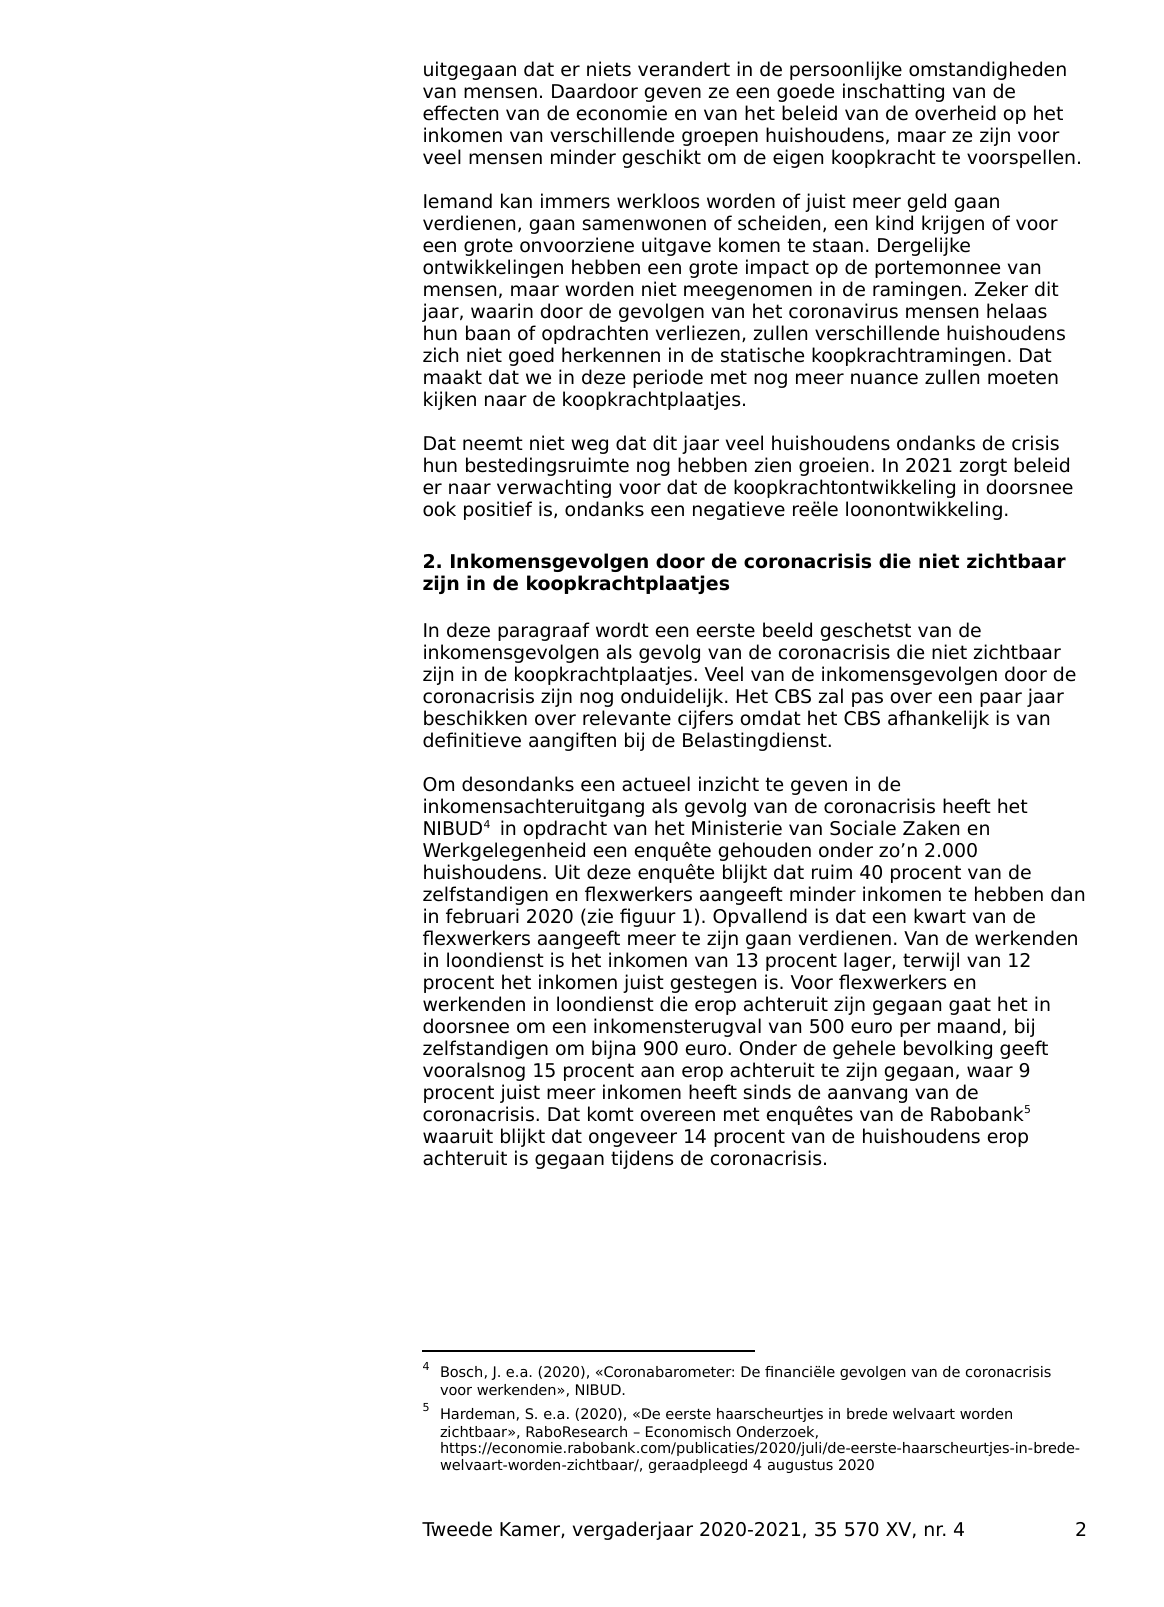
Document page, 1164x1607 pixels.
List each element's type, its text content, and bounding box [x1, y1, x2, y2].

text Bosch, J. e.a. (2020), «Coronabarometer: De financiële gevolgen van de coronacrisis voor werkenden», NIBUD. [422, 1360, 1087, 1399]
text Dat neemt niet weg dat dit jaar veel huishoudens ondanks de crisis hun bestedingsruimte nog hebben zien groeien. In 2021 zorgt beleid er naar verwachting voor dat de koopkrachtontwikkeling in doorsnee ook positief is, ondanks een negatieve reële loonontwikkeling. [422, 433, 1087, 521]
text Om desondanks een actueel inzicht te geven in de inkomensachteruitgang als gevolg van de coronacrisis heeft het NIBUD in opdracht van het Ministerie van Sociale Zaken en Werkgelegenheid een enquête gehouden onder zo’n 2.000 huishoudens. Uit deze enquête blijkt dat ruim 40 procent van de zelfstandigen en flexwerkers aangeeft minder inkomen te hebben dan in februari 2020 (zie figuur 1). Opvallend is dat een kwart van de flexwerkers aangeeft meer te zijn gaan verdienen. Van de werkenden in loondienst is het inkomen van 13 procent lager, terwijl van 12 procent het inkomen juist gestegen is. Voor flexwerkers en werkenden in loondienst die erop achteruit zijn gegaan gaat het in doorsnee om een inkomensterugval van 500 euro per maand, bij zelfstandigen om bijna 900 euro. Onder de gehele bevolking geeft vooralsnog 15 procent aan erop achteruit te zijn gegaan, waar 9 procent juist meer inkomen heeft sinds de aanvang van de coronacrisis. Dat komt overeen met enquêtes van de Rabobank waaruit blijkt dat ongeveer 14 procent van de huishoudens erop achteruit is gegaan tijdens de coronacrisis. [422, 774, 1087, 1170]
text uitgegaan dat er niets verandert in de persoonlijke omstandigheden van mensen. Daardoor geven ze een goede inschatting van de effecten van de economie en van het beleid van de overheid op het inkomen van verschillende groepen huishoudens, maar ze zijn voor veel mensen minder geschikt om de eigen koopkracht te voorspellen. [422, 59, 1087, 169]
subtitle 2. Inkomensgevolgen door de coronacrisis die niet zichtbaar zijn in de koopkrachtplaatjes [422, 551, 1087, 595]
text Iemand kan immers werkloos worden of juist meer geld gaan verdienen, gaan samenwonen of scheiden, een kind krijgen of voor een grote onvoorziene uitgave komen te staan. Dergelijke ontwikkelingen hebben een grote impact op de portemonnee van mensen, maar worden niet meegenomen in de ramingen. Zeker dit jaar, waarin door de gevolgen van het coronavirus mensen helaas hun baan of opdrachten verliezen, zullen verschillende huishoudens zich niet goed herkennen in de statische koopkrachtramingen. Dat maakt dat we in deze periode met nog meer nuance zullen moeten kijken naar de koopkrachtplaatjes. [422, 191, 1087, 411]
text Hardeman, S. e.a. (2020), «De eerste haarscheurtjes in brede welvaart worden zichtbaar», RaboResearch – Economisch Onderzoek, https://economie.rabobank.com/publicaties/2020/juli/de-eerste-haarscheurtjes-in-brede-welvaart-worden-zichtbaar/, geraadpleegd 4 augustus 2020 [422, 1402, 1087, 1474]
text In deze paragraaf wordt een eerste beeld geschetst van de inkomensgevolgen als gevolg van de coronacrisis die niet zichtbaar zijn in de koopkrachtplaatjes. Veel van de inkomensgevolgen door de coronacrisis zijn nog onduidelijk. Het CBS zal pas over een paar jaar beschikken over relevante cijfers omdat het CBS afhankelijk is van definitieve aangiften bij de Belastingdienst. [422, 620, 1087, 752]
